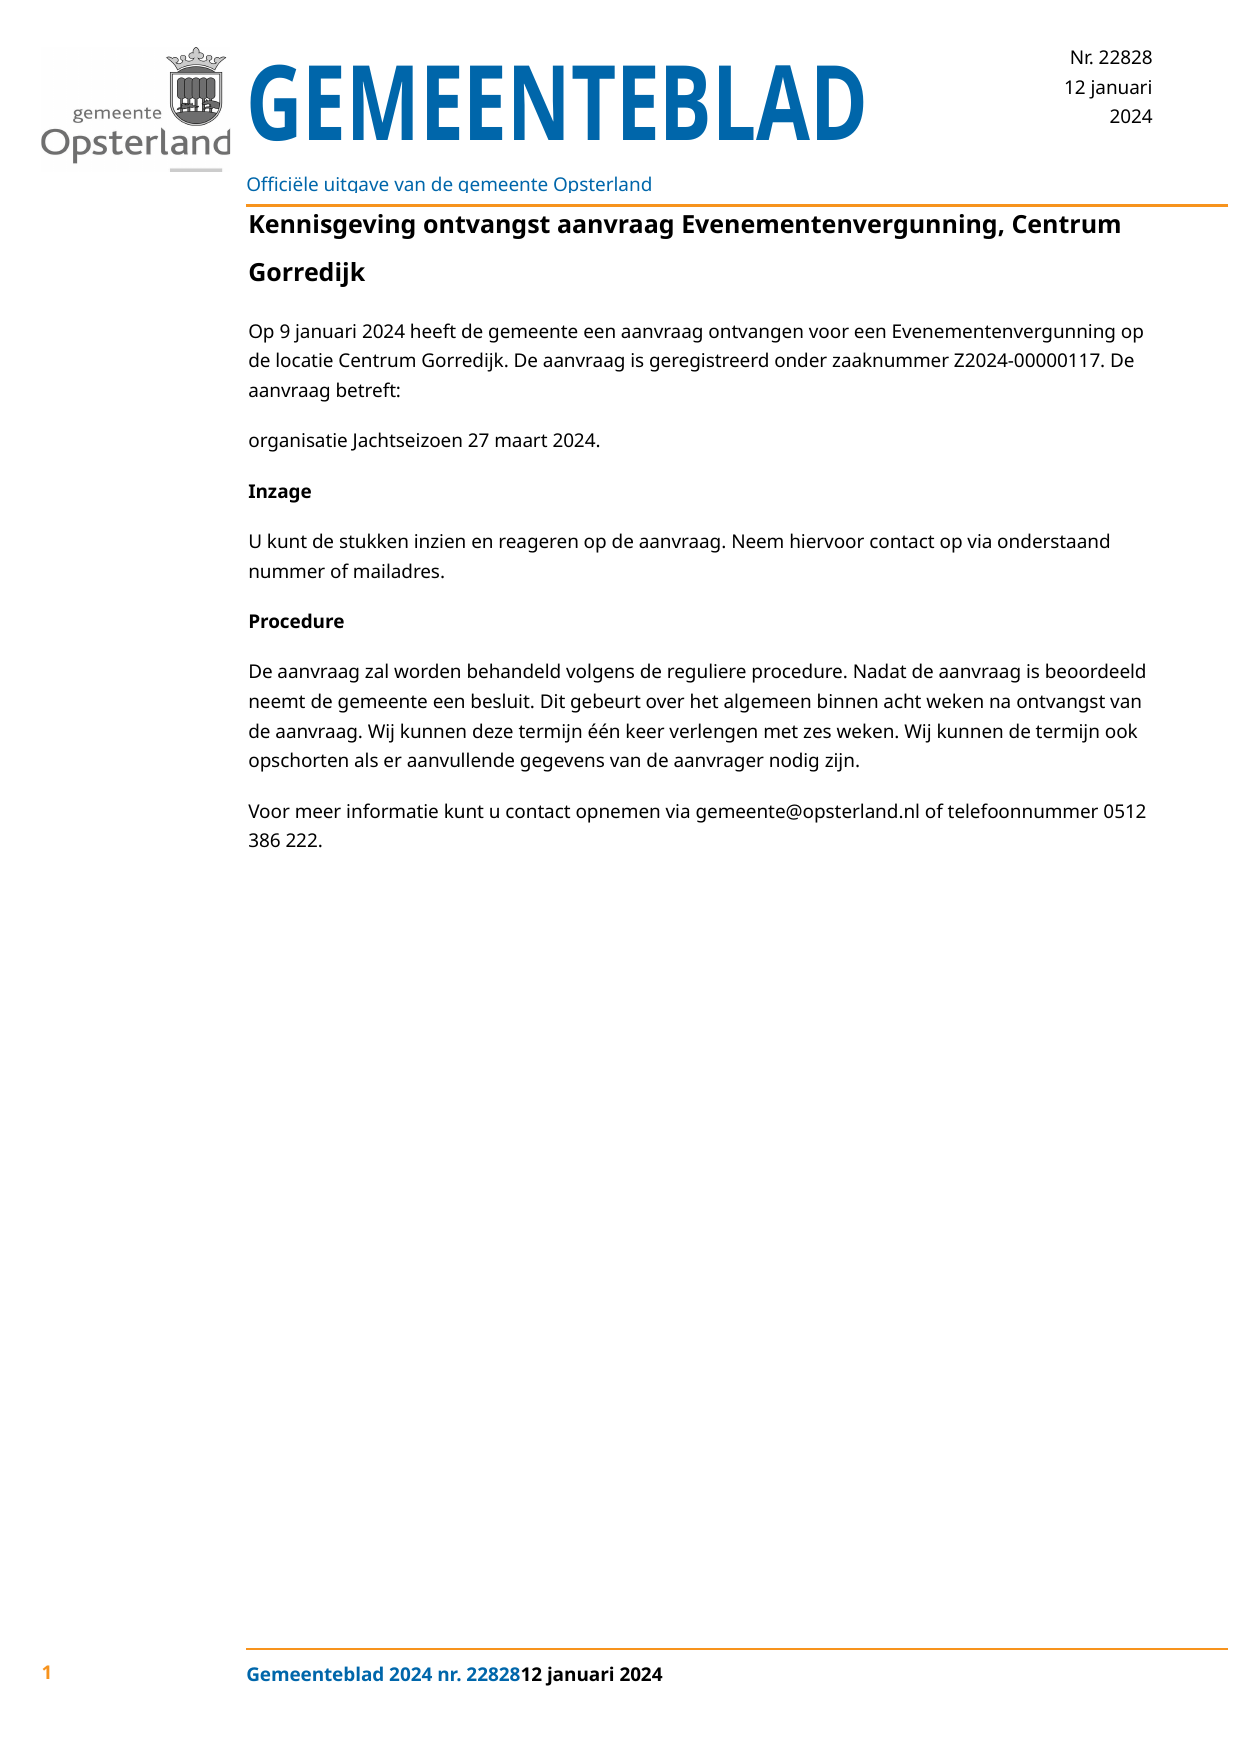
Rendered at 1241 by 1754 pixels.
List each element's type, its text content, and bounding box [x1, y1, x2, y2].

text De aanvraag zal worden behandeld volgens de reguliere procedure. Nadat de aanvraag is beoordeeld neemt de gemeente een besluit. Dit gebeurt over het algemeen binnen acht weken na ontvangst van de aanvraag. Wij kunnen deze termijn één keer verlengen met zes weken. Wij kunnen de termijn ook opschorten als er aanvullende gegevens van de aanvrager nodig zijn. [248, 659, 1152, 773]
text Voor meer informatie kunt u contact opnemen via gemeente@opsterland.nl of telefoonnummer 0512 386 222. [248, 798, 1152, 853]
text Inzage [248, 478, 1152, 504]
text Op 9 januari 2024 heeft de gemeente een aanvraag ontvangen voor een Evenementenvergunning op de locatie Centrum Gorredijk. De aanvraag is geregistreerd onder zaaknummer Z2024-00000117. De aanvraag betreft: [248, 318, 1152, 403]
text Kennisgeving ontvangst aanvraag Evenementenvergunning, Centrum Gorredijk [248, 207, 1152, 288]
text U kunt de stukken inzien en reageren op de aanvraag. Neem hiervoor contact op via onderstaand nummer of mailadres. [248, 528, 1152, 584]
text Procedure [248, 608, 1152, 634]
text organisatie Jachtseizoen 27 maart 2024. [248, 427, 1152, 453]
picture [41, 47, 231, 172]
